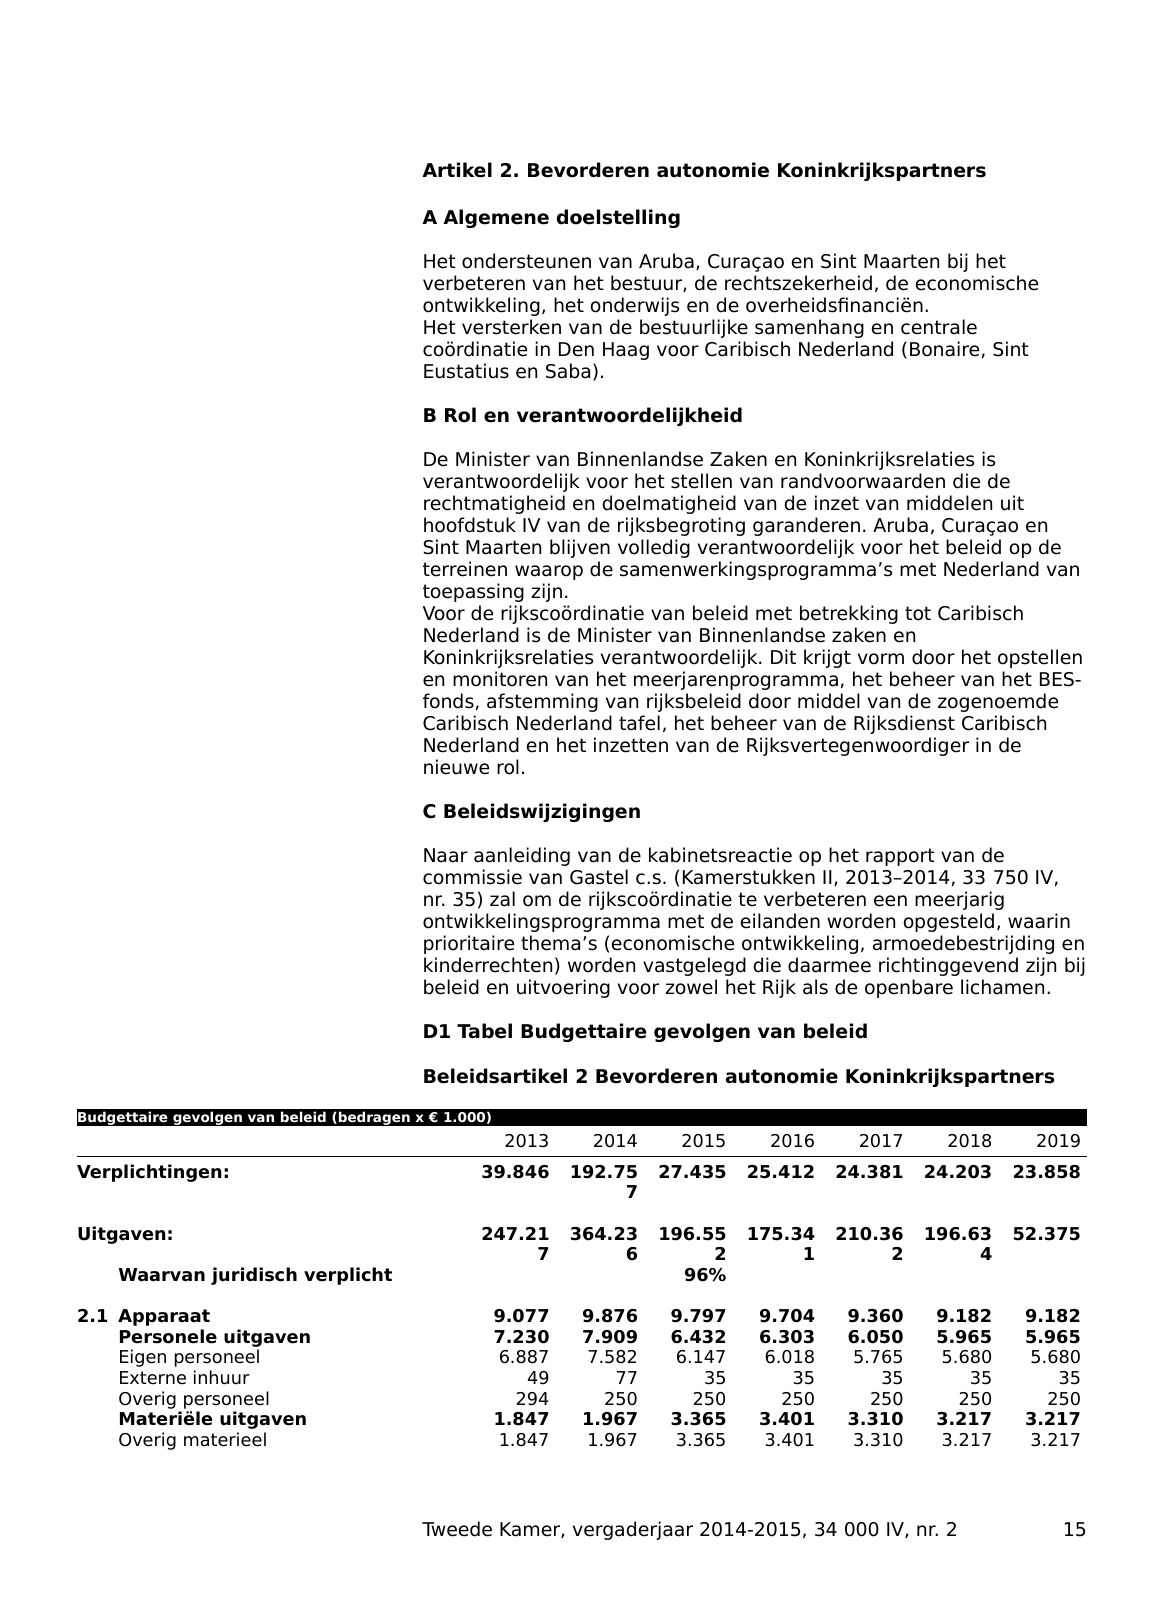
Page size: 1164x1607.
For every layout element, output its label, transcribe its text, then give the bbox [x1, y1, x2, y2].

table_cell [998, 1451, 1087, 1471]
table_cell Apparaat [112, 1306, 466, 1327]
table_cell [466, 1265, 555, 1286]
table_cell [555, 1203, 644, 1224]
table_cell 7.230 [466, 1327, 555, 1347]
table_cell [466, 1451, 555, 1471]
table_cell 35 [998, 1368, 1087, 1389]
table_cell [821, 1203, 909, 1224]
table_cell [77, 1286, 112, 1306]
table_cell 6.147 [644, 1348, 732, 1368]
table_cell 9.182 [909, 1306, 998, 1327]
table_cell [909, 1203, 998, 1224]
table_cell [112, 1286, 466, 1306]
text De Minister van Binnenlandse Zaken en Koninkrijksrelaties is verantwoordelijk voor het stellen van randvoorwaarden die de rechtmatigheid en doelmatigheid van de inzet van middelen uit hoofdstuk IV van de rijksbegroting garanderen. Aruba, Curaçao en Sint Maarten blijven volledig verantwoordelijk voor het beleid op de terreinen waarop de samenwerkingsprogramma’s met Nederland van toepassing zijn. [422, 449, 1087, 603]
table_cell [77, 1265, 112, 1286]
table_cell 9.704 [732, 1306, 821, 1327]
table_cell 1.967 [555, 1430, 644, 1451]
table_cell [77, 1368, 112, 1389]
table_cell 6.887 [466, 1348, 555, 1368]
table_cell [644, 1203, 732, 1224]
table_cell 6.050 [821, 1327, 909, 1347]
table_cell 9.876 [555, 1306, 644, 1327]
table_cell [998, 1286, 1087, 1306]
table_cell [821, 1286, 909, 1306]
table_cell 27.435 [644, 1157, 732, 1203]
table_cell 2017 [821, 1126, 909, 1156]
table_cell [77, 1451, 112, 1471]
table_cell [112, 1126, 466, 1156]
table_cell 6.303 [732, 1327, 821, 1347]
table_cell 2015 [644, 1126, 732, 1156]
table_cell 250 [732, 1389, 821, 1409]
table_cell 2019 [998, 1126, 1087, 1156]
table_cell 96% [644, 1265, 732, 1286]
table_cell 35 [821, 1368, 909, 1389]
table_cell Waarvan juridisch verplicht [112, 1265, 466, 1286]
table_cell 294 [466, 1389, 555, 1409]
table_cell [732, 1265, 821, 1286]
table_cell 39.846 [466, 1157, 555, 1203]
table_cell [555, 1451, 644, 1471]
table_cell 35 [644, 1368, 732, 1389]
table_cell [77, 1430, 112, 1451]
table_cell 250 [909, 1389, 998, 1409]
table_cell 3.310 [821, 1409, 909, 1430]
table_cell [644, 1286, 732, 1306]
table_cell 24.381 [821, 1157, 909, 1203]
table_cell Overig materieel [112, 1430, 466, 1451]
table_cell 3.217 [909, 1430, 998, 1451]
table_cell 2.1 [77, 1306, 112, 1327]
table_cell 9.797 [644, 1306, 732, 1327]
table_cell [112, 1203, 466, 1224]
table_cell 1.847 [466, 1430, 555, 1451]
table_cell 2013 [466, 1126, 555, 1156]
text Het versterken van de bestuurlijke samenhang en centrale coördinatie in Den Haag voor Caribisch Nederland (Bonaire, Sint Eustatius en Saba). [422, 317, 1087, 383]
table_cell 250 [555, 1389, 644, 1409]
table_cell 196.634 [909, 1224, 998, 1265]
subtitle B Rol en verantwoordelijkheid [422, 405, 1087, 427]
table_cell 364.236 [555, 1224, 644, 1265]
subtitle Artikel 2. Bevorderen autonomie Koninkrijkspartners [422, 160, 1087, 182]
subtitle D1 Tabel Budgettaire gevolgen van beleid [422, 1021, 1087, 1043]
table_cell [998, 1265, 1087, 1286]
table_cell 9.360 [821, 1306, 909, 1327]
table_cell [821, 1265, 909, 1286]
table_cell [555, 1265, 644, 1286]
table_cell 3.217 [998, 1409, 1087, 1430]
table_cell 5.965 [909, 1327, 998, 1347]
table_cell [77, 1203, 112, 1224]
table_cell 9.182 [998, 1306, 1087, 1327]
table_cell Verplichtingen: [77, 1157, 466, 1203]
table_cell [112, 1451, 466, 1471]
table_cell [77, 1409, 112, 1430]
text Naar aanleiding van de kabinetsreactie op het rapport van de commissie van Gastel c.s. (Kamerstukken II, 2013–2014, 33 750 IV, nr. 35) zal om de rijkscoördinatie te verbeteren een meerjarig ontwikkelingsprogramma met de eilanden worden opgesteld, waarin prioritaire thema’s (economische ontwikkeling, armoedebestrijding en kinderrechten) worden vastgelegd die daarmee richtinggevend zijn bij beleid en uitvoering voor zowel het Rijk als de openbare lichamen. [422, 845, 1087, 999]
table_cell 9.077 [466, 1306, 555, 1327]
table_cell 3.401 [732, 1409, 821, 1430]
table_cell [644, 1451, 732, 1471]
table_cell 250 [821, 1389, 909, 1409]
table_cell 196.552 [644, 1224, 732, 1265]
table_cell [466, 1203, 555, 1224]
table_cell 3.217 [909, 1409, 998, 1430]
table_cell [555, 1286, 644, 1306]
subtitle A Algemene doelstelling [422, 207, 1087, 229]
table_cell 250 [644, 1389, 732, 1409]
table_cell 24.203 [909, 1157, 998, 1203]
table_cell [909, 1265, 998, 1286]
table_cell 7.582 [555, 1348, 644, 1368]
table_cell 5.765 [821, 1348, 909, 1368]
table_cell 247.217 [466, 1224, 555, 1265]
table_cell 2014 [555, 1126, 644, 1156]
table_cell 49 [466, 1368, 555, 1389]
table_cell 3.401 [732, 1430, 821, 1451]
table_cell 7.909 [555, 1327, 644, 1347]
table_cell [466, 1286, 555, 1306]
table_cell 3.365 [644, 1409, 732, 1430]
table_cell 3.310 [821, 1430, 909, 1451]
table_cell Materiële uitgaven [112, 1409, 466, 1430]
table_cell 3.365 [644, 1430, 732, 1451]
table_cell [909, 1286, 998, 1306]
table_cell 35 [732, 1368, 821, 1389]
table_header Budgettaire gevolgen van beleid (bedragen x € 1.000) [77, 1109, 1087, 1125]
table_cell [77, 1327, 112, 1347]
table_cell 5.965 [998, 1327, 1087, 1347]
table_cell 6.018 [732, 1348, 821, 1368]
table_cell [77, 1389, 112, 1409]
table_cell Uitgaven: [77, 1224, 466, 1265]
table_cell 1.847 [466, 1409, 555, 1430]
table_cell Eigen personeel [112, 1348, 466, 1368]
table_cell 192.757 [555, 1157, 644, 1203]
table_cell [732, 1451, 821, 1471]
table_cell 35 [909, 1368, 998, 1389]
table_cell 2016 [732, 1126, 821, 1156]
table_cell 3.217 [998, 1430, 1087, 1451]
table_cell [77, 1126, 112, 1156]
table_cell 77 [555, 1368, 644, 1389]
table_cell [732, 1203, 821, 1224]
table_cell 175.341 [732, 1224, 821, 1265]
subtitle Beleidsartikel 2 Bevorderen autonomie Koninkrijkspartners [422, 1066, 1087, 1087]
table_cell [77, 1348, 112, 1368]
table_cell 23.858 [998, 1157, 1087, 1203]
table_cell 2018 [909, 1126, 998, 1156]
table_cell [909, 1451, 998, 1471]
table_cell Overig personeel [112, 1389, 466, 1409]
text Het ondersteunen van Aruba, Curaçao en Sint Maarten bij het verbeteren van het bestuur, de rechtszekerheid, de economische ontwikkeling, het onderwijs en de overheidsfinanciën. [422, 251, 1087, 317]
table_cell Personele uitgaven [112, 1327, 466, 1347]
table_cell 52.375 [998, 1224, 1087, 1265]
table_cell [821, 1451, 909, 1471]
table_cell 25.412 [732, 1157, 821, 1203]
table_cell [998, 1203, 1087, 1224]
table_cell 250 [998, 1389, 1087, 1409]
table_cell 210.362 [821, 1224, 909, 1265]
table_cell Externe inhuur [112, 1368, 466, 1389]
table_cell 1.967 [555, 1409, 644, 1430]
table_cell [732, 1286, 821, 1306]
table_cell 6.432 [644, 1327, 732, 1347]
table_cell 5.680 [998, 1348, 1087, 1368]
subtitle C Beleidswijzigingen [422, 801, 1087, 823]
table_cell 5.680 [909, 1348, 998, 1368]
text Voor de rijkscoördinatie van beleid met betrekking tot Caribisch Nederland is de Minister van Binnenlandse zaken en Koninkrijksrelaties verantwoordelijk. Dit krijgt vorm door het opstellen en monitoren van het meerjarenprogramma, het beheer van het BES-fonds, afstemming van rijksbeleid door middel van de zogenoemde Caribisch Nederland tafel, het beheer van de Rijksdienst Caribisch Nederland en het inzetten van de Rijksvertegenwoordiger in de nieuwe rol. [422, 603, 1087, 779]
